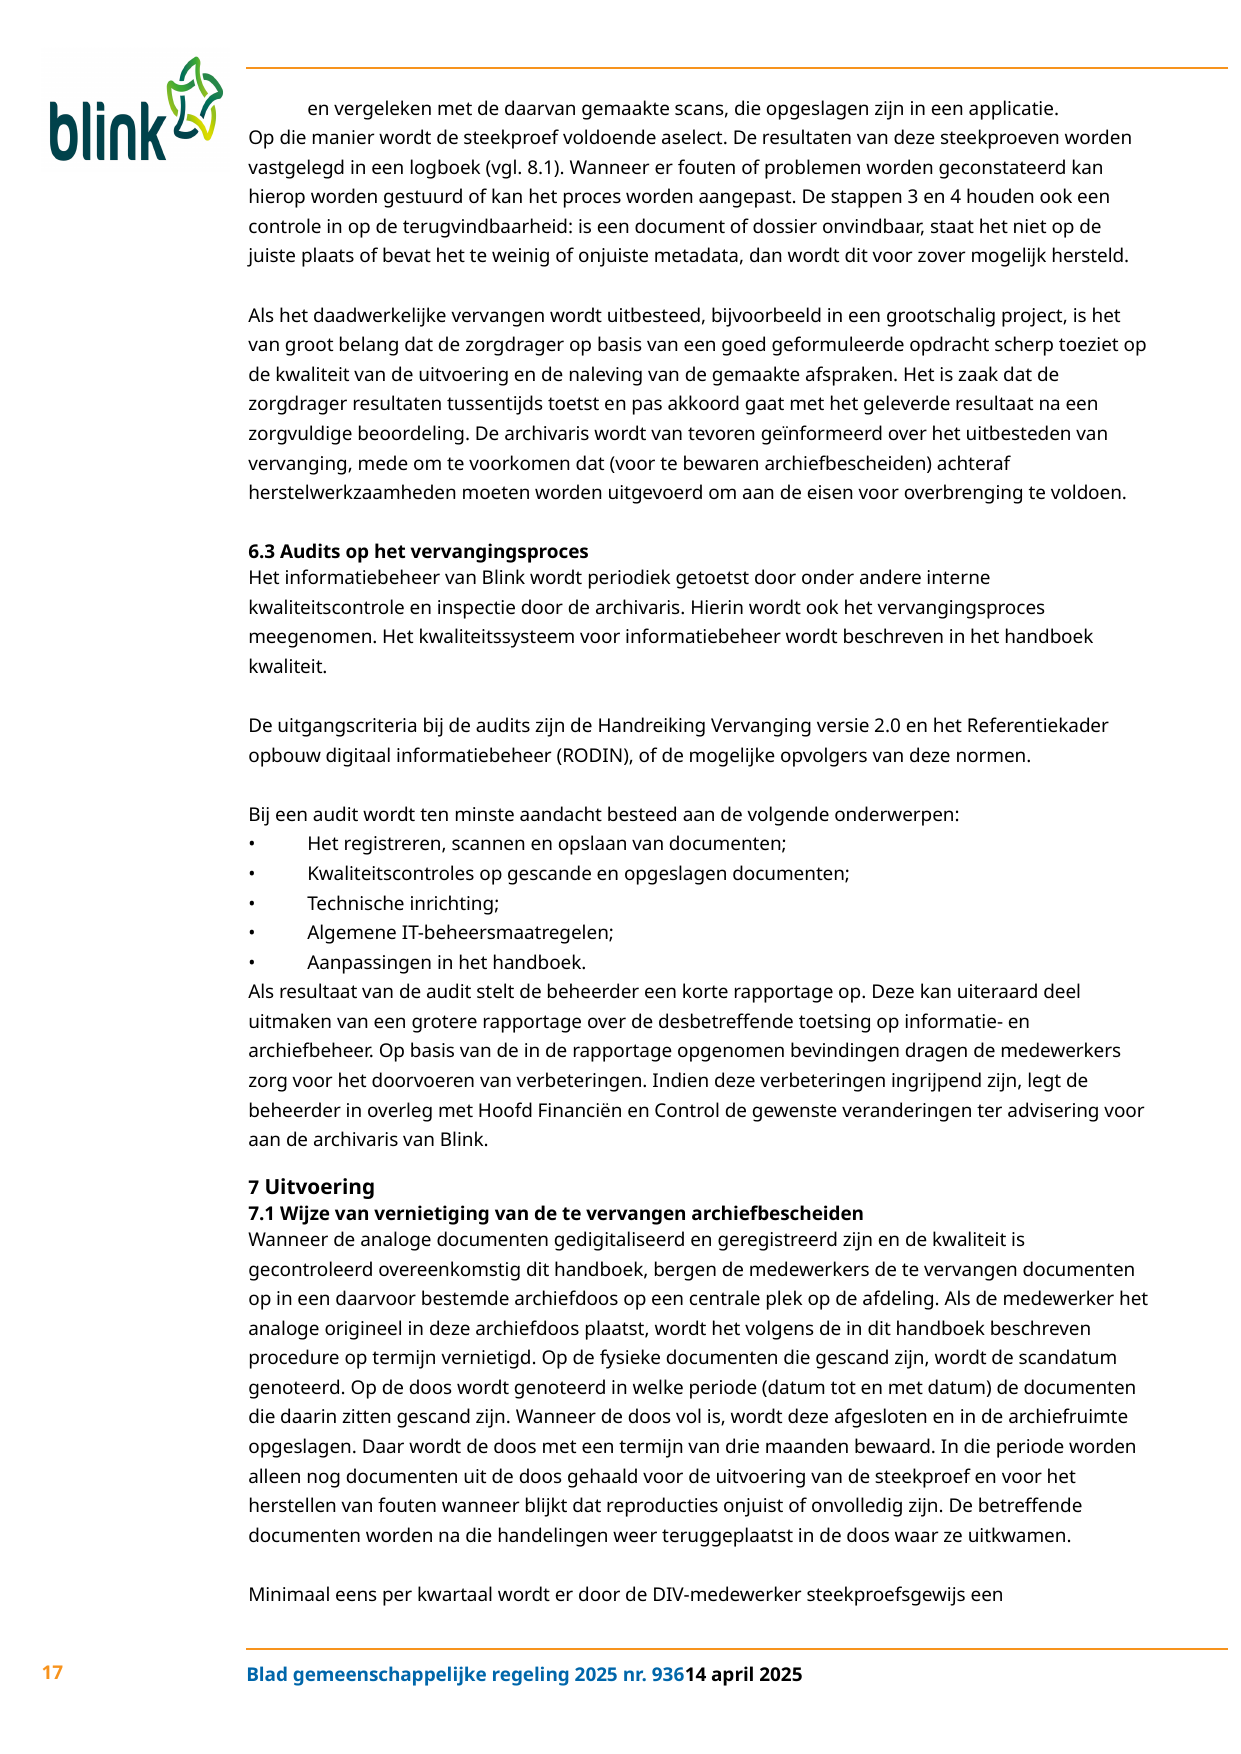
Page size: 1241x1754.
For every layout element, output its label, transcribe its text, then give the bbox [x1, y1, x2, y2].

text Bij een audit wordt ten minste aandacht besteed aan de volgende onderwerpen: [248, 801, 1152, 827]
list Kwaliteitscontroles op gescande en opgeslagen documenten; [248, 860, 1152, 886]
list Het registreren, scannen en opslaan van documenten; [248, 831, 1152, 856]
text Minimaal eens per kwartaal wordt er door de DIV-medewerker steekproefsgewijs een [248, 1581, 1152, 1607]
list Technische inrichting; [248, 890, 1152, 915]
list Aanpassingen in het handboek. [248, 949, 1152, 974]
text 6.3 Audits op het vervangingsproces [248, 538, 1152, 564]
text Als het daadwerkelijke vervangen wordt uitbesteed, bijvoorbeeld in een grootschalig project, is het van groot belang dat de zorgdrager op basis van een goed geformuleerde opdracht scherp toeziet op de kwaliteit van de uitvoering en de naleving van de gemaakte afspraken. Het is zaak dat de zorgdrager resultaten tussentijds toetst en pas akkoord gaat met het geleverde resultaat na een zorgvuldige beoordeling. De archivaris wordt van tevoren geïnformeerd over het uitbesteden van vervanging, mede om te voorkomen dat (voor te bewaren archiefbescheiden) achteraf herstelwerkzaamheden moeten worden uitgevoerd om aan de eisen voor overbrenging te voldoen. [248, 302, 1152, 505]
text Het informatiebeheer van Blink wordt periodiek getoetst door onder andere interne kwaliteitscontrole en inspectie door de archivaris. Hierin wordt ook het vervangingsproces meegenomen. Het kwaliteitssysteem voor informatiebeheer wordt beschreven in het handboek kwaliteit. [248, 564, 1152, 679]
text Wanneer de analoge documenten gedigitaliseerd en geregistreerd zijn en de kwaliteit is gecontroleerd overeenkomstig dit handboek, bergen de medewerkers de te vervangen documenten op in een daarvoor bestemde archiefdoos op een centrale plek op de afdeling. Als de medewerker het analoge origineel in deze archiefdoos plaatst, wordt het volgens de in dit handboek beschreven procedure op termijn vernietigd. Op de fysieke documenten die gescand zijn, wordt de scandatum genoteerd. Op de doos wordt genoteerd in welke periode (datum tot en met datum) de documenten die daarin zitten gescand zijn. Wanneer de doos vol is, wordt deze afgesloten en in de archiefruimte opgeslagen. Daar wordt de doos met een termijn van drie maanden bewaard. In die periode worden alleen nog documenten uit de doos gehaald voor de uitvoering van de steekproef en voor het herstellen van fouten wanneer blijkt dat reproducties onjuist of onvolledig zijn. De betreffende documenten worden na die handelingen weer teruggeplaatst in de doos waar ze uitkwamen. [248, 1226, 1152, 1548]
text De uitgangscriteria bij de audits zijn de Handreiking Vervanging versie 2.0 en het Referentiekader opbouw digitaal informatiebeheer (RODIN), of de mogelijke opvolgers van deze normen. [248, 712, 1152, 767]
picture [41, 47, 231, 172]
list Algemene IT-beheersmaatregelen; [248, 919, 1152, 945]
text Als resultaat van de audit stelt de beheerder een korte rapportage op. Deze kan uiteraard deel uitmaken van een grotere rapportage over de desbetreffende toetsing op informatie- en archiefbeheer. Op basis van de in de rapportage opgenomen bevindingen dragen de medewerkers zorg voor het doorvoeren van verbeteringen. Indien deze verbeteringen ingrijpend zijn, legt de beheerder in overleg met Hoofd Financiën en Control de gewenste veranderingen ter advisering voor aan de archivaris van Blink. [248, 978, 1152, 1152]
text 7.1 Wijze van vernietiging van de te vervangen archiefbescheiden [248, 1200, 1152, 1226]
list en vergeleken met de daarvan gemaakte scans, die opgeslagen zijn in een applicatie. [248, 95, 1152, 121]
text 7 Uitvoering [248, 1172, 1152, 1200]
text Op die manier wordt de steekproef voldoende aselect. De resultaten van deze steekproeven worden vastgelegd in een logboek (vgl. 8.1). Wanneer er fouten of problemen worden geconstateerd kan hierop worden gestuurd of kan het proces worden aangepast. De stappen 3 en 4 houden ook een controle in op de terugvindbaarheid: is een document of dossier onvindbaar, staat het niet op de juiste plaats of bevat het te weinig of onjuiste metadata, dan wordt dit voor zover mogelijk hersteld. [248, 124, 1152, 268]
